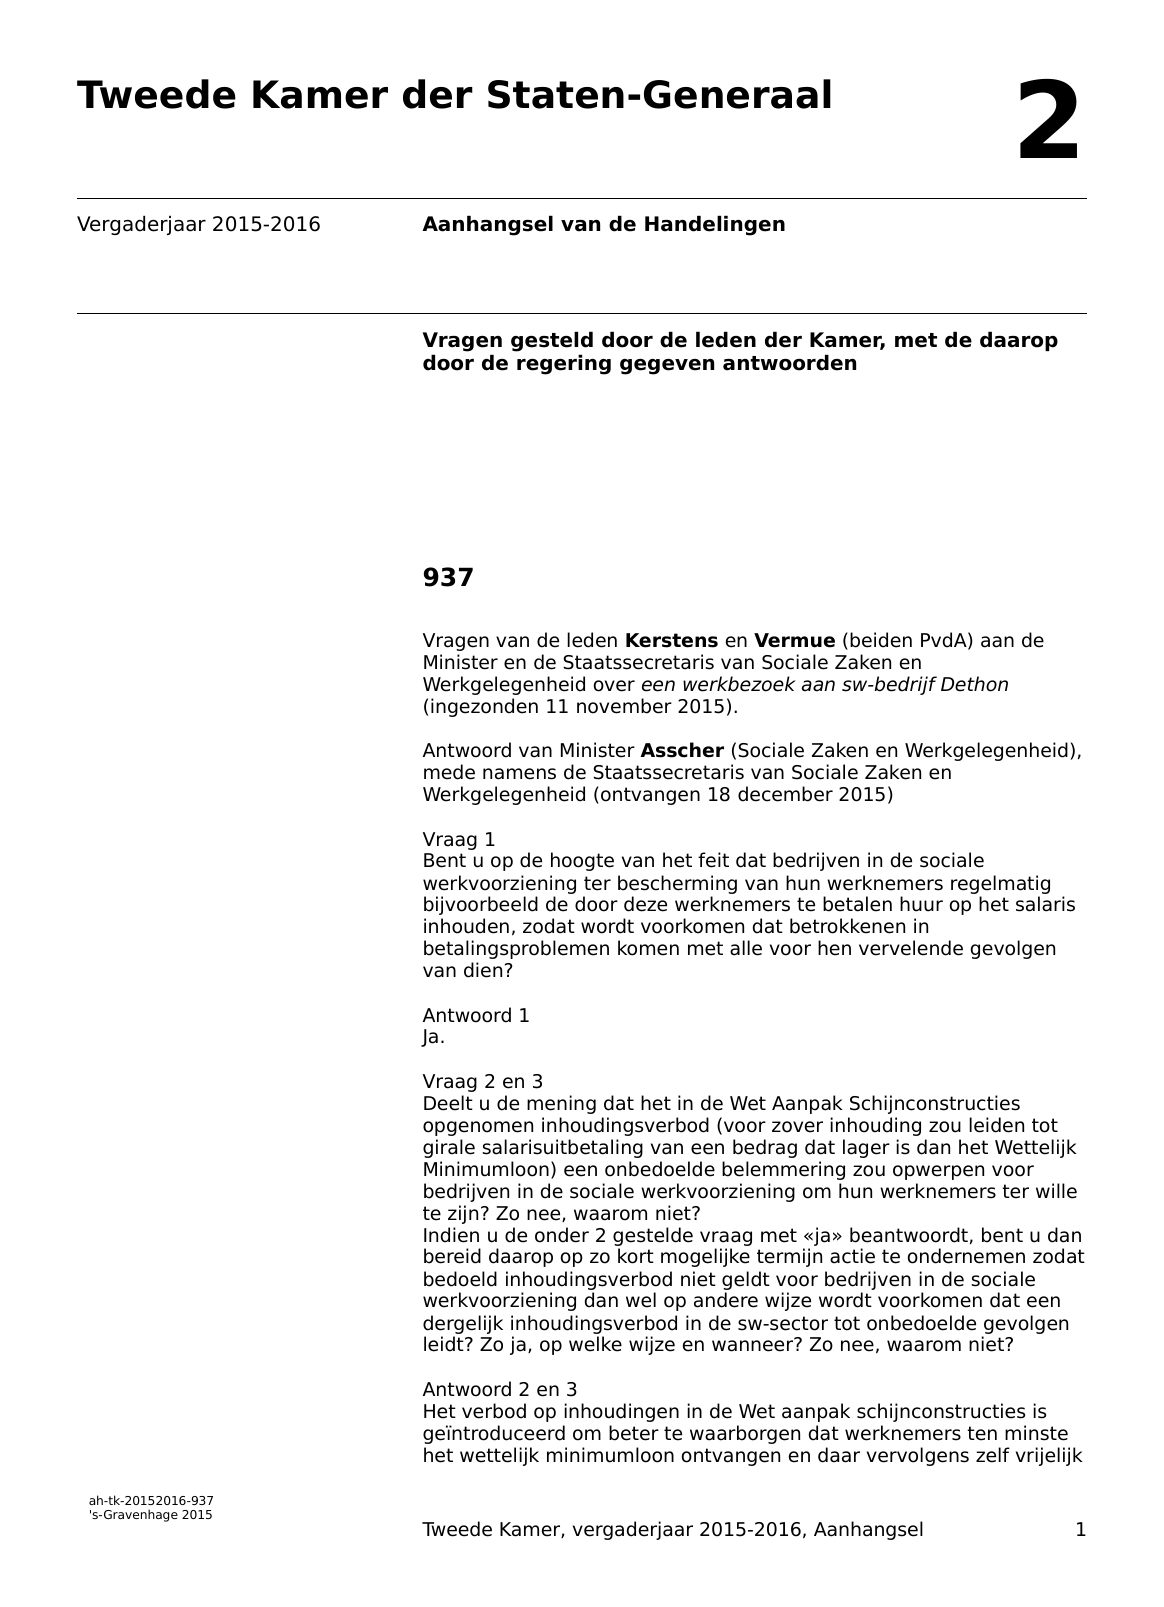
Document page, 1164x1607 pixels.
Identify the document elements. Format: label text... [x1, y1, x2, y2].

text Indien u de onder 2 gestelde vraag met «ja» beantwoordt, bent u dan bereid daarop op zo kort mogelijke termijn actie te ondernemen zodat bedoeld inhoudingsverbod niet geldt voor bedrijven in de sociale werkvoorziening dan wel op andere wijze wordt voorkomen dat een dergelijk inhoudingsverbod in de sw-sector tot onbedoelde gevolgen leidt? Zo ja, op welke wijze en wanneer? Zo nee, waarom niet? [422, 1224, 1087, 1356]
table_cell [77, 314, 422, 375]
table_header 2 [886, 59, 1087, 198]
table_cell Aanhangsel van de Handelingen [422, 199, 1087, 313]
text Deelt u de mening dat het in de Wet Aanpak Schijnconstructies opgenomen inhoudingsverbod (voor zover inhouding zou leiden tot girale salarisuitbetaling van een bedrag dat lager is dan het Wettelijk Minimumloon) een onbedoelde belemmering zou opwerpen voor bedrijven in de sociale werkvoorziening om hun werknemers ter wille te zijn? Zo nee, waarom niet? [422, 1093, 1087, 1224]
table_cell Vergaderjaar 2015-2016 [77, 199, 422, 313]
text Vragen van de leden Kerstens en Vermue (beiden PvdA) aan de Minister en de Staatssecretaris van Sociale Zaken en Werkgelegenheid over een werkbezoek aan sw-bedrijf Dethon (ingezonden 11 november 2015). [422, 630, 1087, 718]
text Antwoord 2 en 3 [422, 1378, 1087, 1401]
table_cell Vragen gesteld door de leden der Kamer, met de daarop door de regering gegeven antwoorden [422, 314, 1087, 375]
table_header Tweede Kamer der Staten-Generaal [77, 59, 886, 198]
text Het verbod op inhoudingen in de Wet aanpak schijnconstructies is geïntroduceerd om beter te waarborgen dat werknemers ten minste het wettelijk minimumloon ontvangen en daar vervolgens zelf vrijelijk [422, 1401, 1087, 1466]
text 's-Gravenhage 2015 [88, 1508, 323, 1522]
text Vraag 2 en 3 [422, 1071, 1087, 1093]
text Antwoord 1 [422, 1004, 1087, 1026]
text 937 [422, 563, 1087, 592]
text ah-tk-20152016-937 [88, 1494, 323, 1508]
text Bent u op de hoogte van het feit dat bedrijven in de sociale werkvoorziening ter bescherming van hun werknemers regelmatig bijvoorbeeld de door deze werknemers te betalen huur op het salaris inhouden, zodat wordt voorkomen dat betrokkenen in betalingsproblemen komen met alle voor hen vervelende gevolgen van dien? [422, 850, 1087, 982]
text Ja. [422, 1026, 1087, 1048]
text Vraag 1 [422, 828, 1087, 850]
text Antwoord van Minister Asscher (Sociale Zaken en Werkgelegenheid), mede namens de Staatssecretaris van Sociale Zaken en Werkgelegenheid (ontvangen 18 december 2015) [422, 740, 1087, 806]
